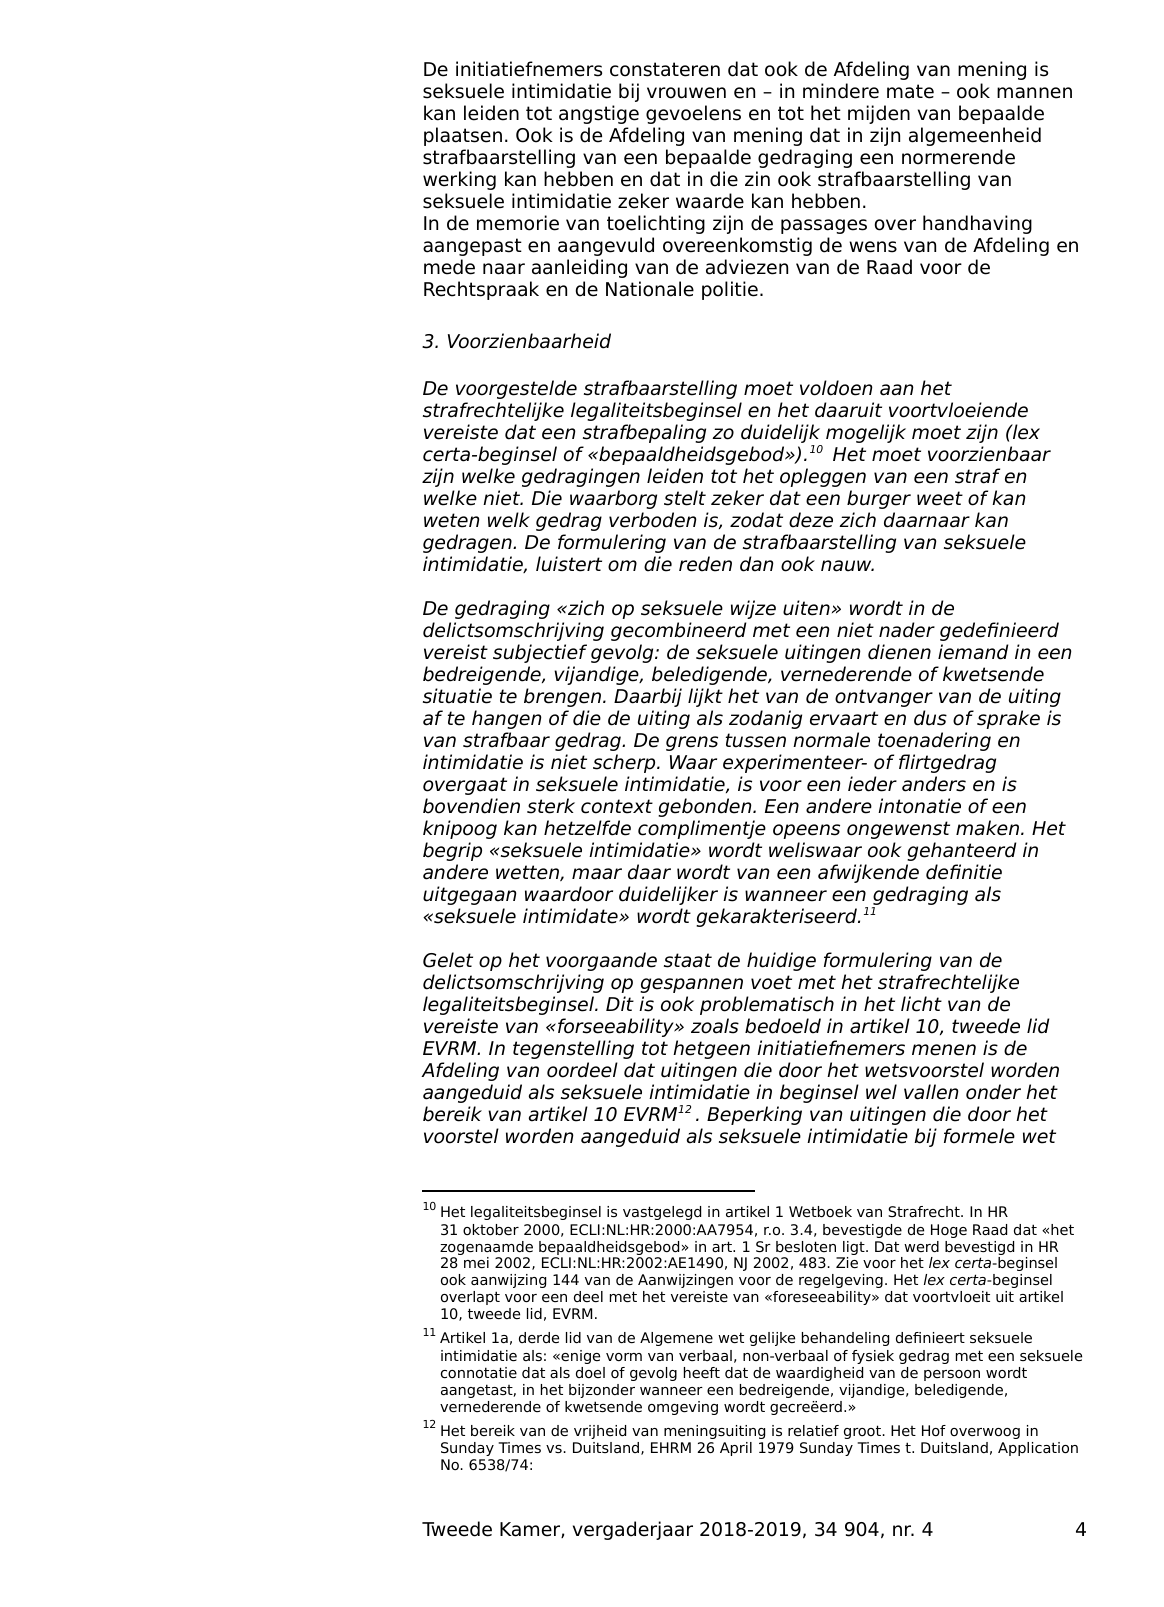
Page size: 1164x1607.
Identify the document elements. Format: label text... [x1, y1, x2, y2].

text Artikel 1a, derde lid van de Algemene wet gelijke behandeling definieert seksuele intimidatie als: «enige vorm van verbaal, non-verbaal of fysiek gedrag met een seksuele connotatie dat als doel of gevolg heeft dat de waardigheid van de persoon wordt aangetast, in het bijzonder wanneer een bedreigende, vijandige, beledigende, vernederende of kwetsende omgeving wordt gecreëerd.» [422, 1326, 1087, 1416]
text De voorgestelde strafbaarstelling moet voldoen aan het strafrechtelijke legaliteitsbeginsel en het daaruit voortvloeiende vereiste dat een strafbepaling zo duidelijk mogelijk moet zijn (lex certa-beginsel of «bepaaldheidsgebod»). Het moet voorzienbaar zijn welke gedragingen leiden tot het opleggen van een straf en welke niet. Die waarborg stelt zeker dat een burger weet of kan weten welk gedrag verboden is, zodat deze zich daarnaar kan gedragen. De formulering van de strafbaarstelling van seksuele intimidatie, luistert om die reden dan ook nauw. [422, 378, 1087, 576]
text De gedraging «zich op seksuele wijze uiten» wordt in de delictsomschrijving gecombineerd met een niet nader gedefinieerd vereist subjectief gevolg: de seksuele uitingen dienen iemand in een bedreigende, vijandige, beledigende, vernederende of kwetsende situatie te brengen. Daarbij lijkt het van de ontvanger van de uiting af te hangen of die de uiting als zodanig ervaart en dus of sprake is van strafbaar gedrag. De grens tussen normale toenadering en intimidatie is niet scherp. Waar experimenteer- of flirtgedrag overgaat in seksuele intimidatie, is voor een ieder anders en is bovendien sterk context gebonden. Een andere intonatie of een knipoog kan hetzelfde complimentje opeens ongewenst maken. Het begrip «seksuele intimidatie» wordt weliswaar ook gehanteerd in andere wetten, maar daar wordt van een afwijkende definitie uitgegaan waardoor duidelijker is wanneer een gedraging als «seksuele intimidate» wordt gekarakteriseerd. [422, 598, 1087, 927]
text Het bereik van de vrijheid van meningsuiting is relatief groot. Het Hof overwoog in Sunday Times vs. Duitsland, EHRM 26 April 1979 Sunday Times t. Duitsland, Application No. 6538/74: [422, 1418, 1087, 1474]
text In de memorie van toelichting zijn de passages over handhaving aangepast en aangevuld overeenkomstig de wens van de Afdeling en mede naar aanleiding van de adviezen van de Raad voor de Rechtspraak en de Nationale politie. [422, 213, 1087, 301]
subtitle 3. Voorzienbaarheid [422, 331, 1087, 353]
text De initiatiefnemers constateren dat ook de Afdeling van mening is seksuele intimidatie bij vrouwen en – in mindere mate – ook mannen kan leiden tot angstige gevoelens en tot het mijden van bepaalde plaatsen. Ook is de Afdeling van mening dat in zijn algemeenheid strafbaarstelling van een bepaalde gedraging een normerende werking kan hebben en dat in die zin ook strafbaarstelling van seksuele intimidatie zeker waarde kan hebben. [422, 59, 1087, 213]
text Het legaliteitsbeginsel is vastgelegd in artikel 1 Wetboek van Strafrecht. In HR 31 oktober 2000, ECLI:NL:HR:2000:AA7954, r.o. 3.4, bevestigde de Hoge Raad dat «het zogenaamde bepaaldheidsgebod» in art. 1 Sr besloten ligt. Dat werd bevestigd in HR 28 mei 2002, ECLI:NL:HR:2002:AE1490, NJ 2002, 483. Zie voor het lex certa-beginsel ook aanwijzing 144 van de Aanwijzingen voor de regelgeving. Het lex certa-beginsel overlapt voor een deel met het vereiste van «foreseeability» dat voortvloeit uit artikel 10, tweede lid, EVRM. [422, 1200, 1087, 1323]
text Gelet op het voorgaande staat de huidige formulering van de delictsomschrijving op gespannen voet met het strafrechtelijke legaliteitsbeginsel. Dit is ook problematisch in het licht van de vereiste van «forseeability» zoals bedoeld in artikel 10, tweede lid EVRM. In tegenstelling tot hetgeen initiatiefnemers menen is de Afdeling van oordeel dat uitingen die door het wetsvoorstel worden aangeduid als seksuele intimidatie in beginsel wel vallen onder het bereik van artikel 10 EVRM. Beperking van uitingen die door het voorstel worden aangeduid als seksuele intimidatie bij formele wet [422, 950, 1087, 1147]
